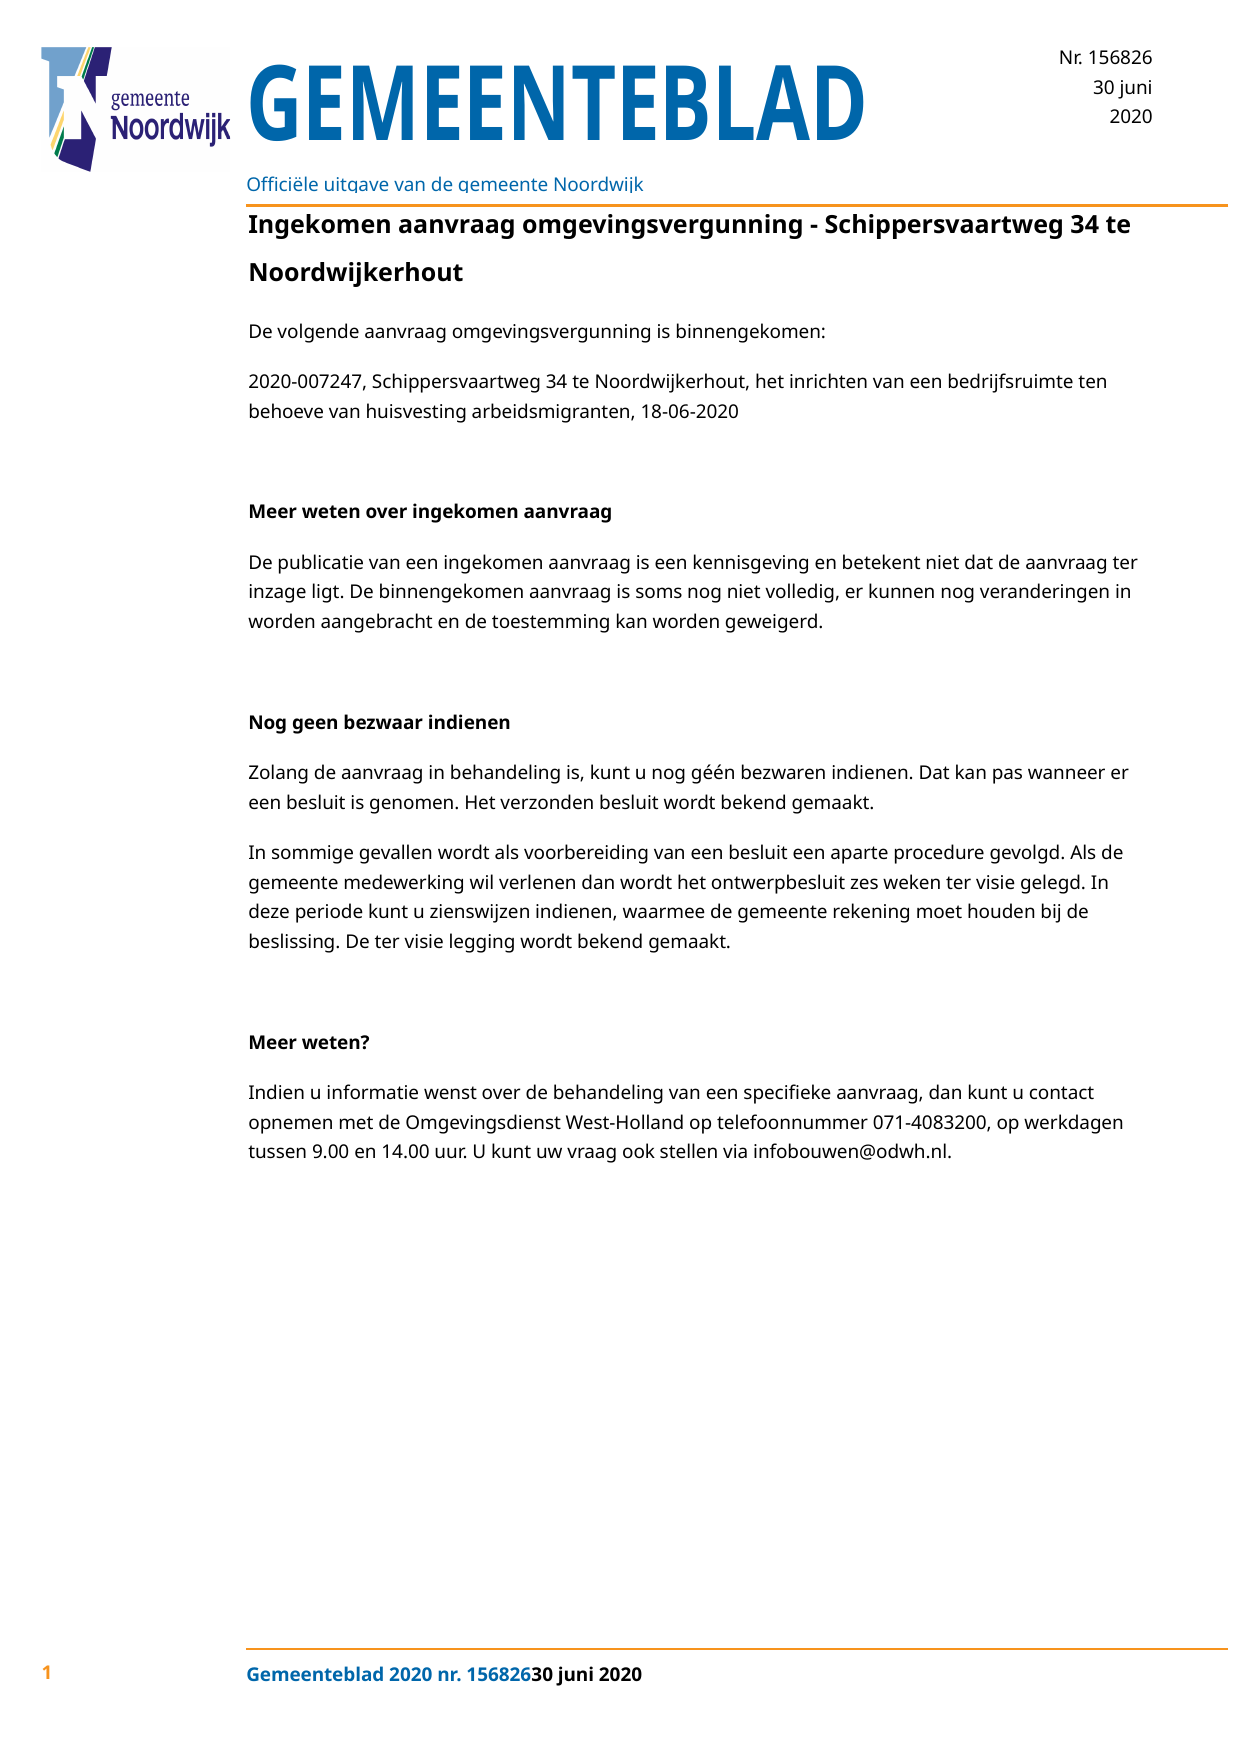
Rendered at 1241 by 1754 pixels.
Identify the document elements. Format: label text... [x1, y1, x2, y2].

text Indien u informatie wenst over de behandeling van een specifieke aanvraag, dan kunt u contact opnemen met de Omgevingsdienst West-Holland op telefoonnummer 071-4083200, op werkdagen tussen 9.00 en 14.00 uur. U kunt uw vraag ook stellen via infobouwen@odwh.nl. [248, 1079, 1152, 1164]
text 2020-007247, Schippersvaartweg 34 te Noordwijkerhout, het inrichten van een bedrijfsruimte ten behoeve van huisvesting arbeidsmigranten, 18-06-2020 [248, 368, 1152, 424]
text De volgende aanvraag omgevingsvergunning is binnengekomen: [248, 318, 1152, 344]
text De publicatie van een ingekomen aanvraag is een kennisgeving en betekent niet dat de aanvraag ter inzage ligt. De binnengekomen aanvraag is soms nog niet volledig, er kunnen nog veranderingen in worden aangebracht en de toestemming kan worden geweigerd. [248, 549, 1152, 634]
text In sommige gevallen wordt als voorbereiding van een besluit een aparte procedure gevolgd. Als de gemeente medewerking wil verlenen dan wordt het ontwerpbesluit zes weken ter visie gelegd. In deze periode kunt u zienswijzen indienen, waarmee de gemeente rekening moet houden bij de beslissing. De ter visie legging wordt bekend gemaakt. [248, 839, 1152, 954]
text Meer weten? [248, 1029, 1152, 1055]
text Meer weten over ingekomen aanvraag [248, 499, 1152, 524]
text Zolang de aanvraag in behandeling is, kunt u nog géén bezwaren indienen. Dat kan pas wanneer er een besluit is genomen. Het verzonden besluit wordt bekend gemaakt. [248, 759, 1152, 815]
picture [41, 47, 231, 172]
text Ingekomen aanvraag omgevingsvergunning - Schippersvaartweg 34 te Noordwijkerhout [248, 207, 1152, 288]
text Nog geen bezwaar indienen [248, 709, 1152, 735]
